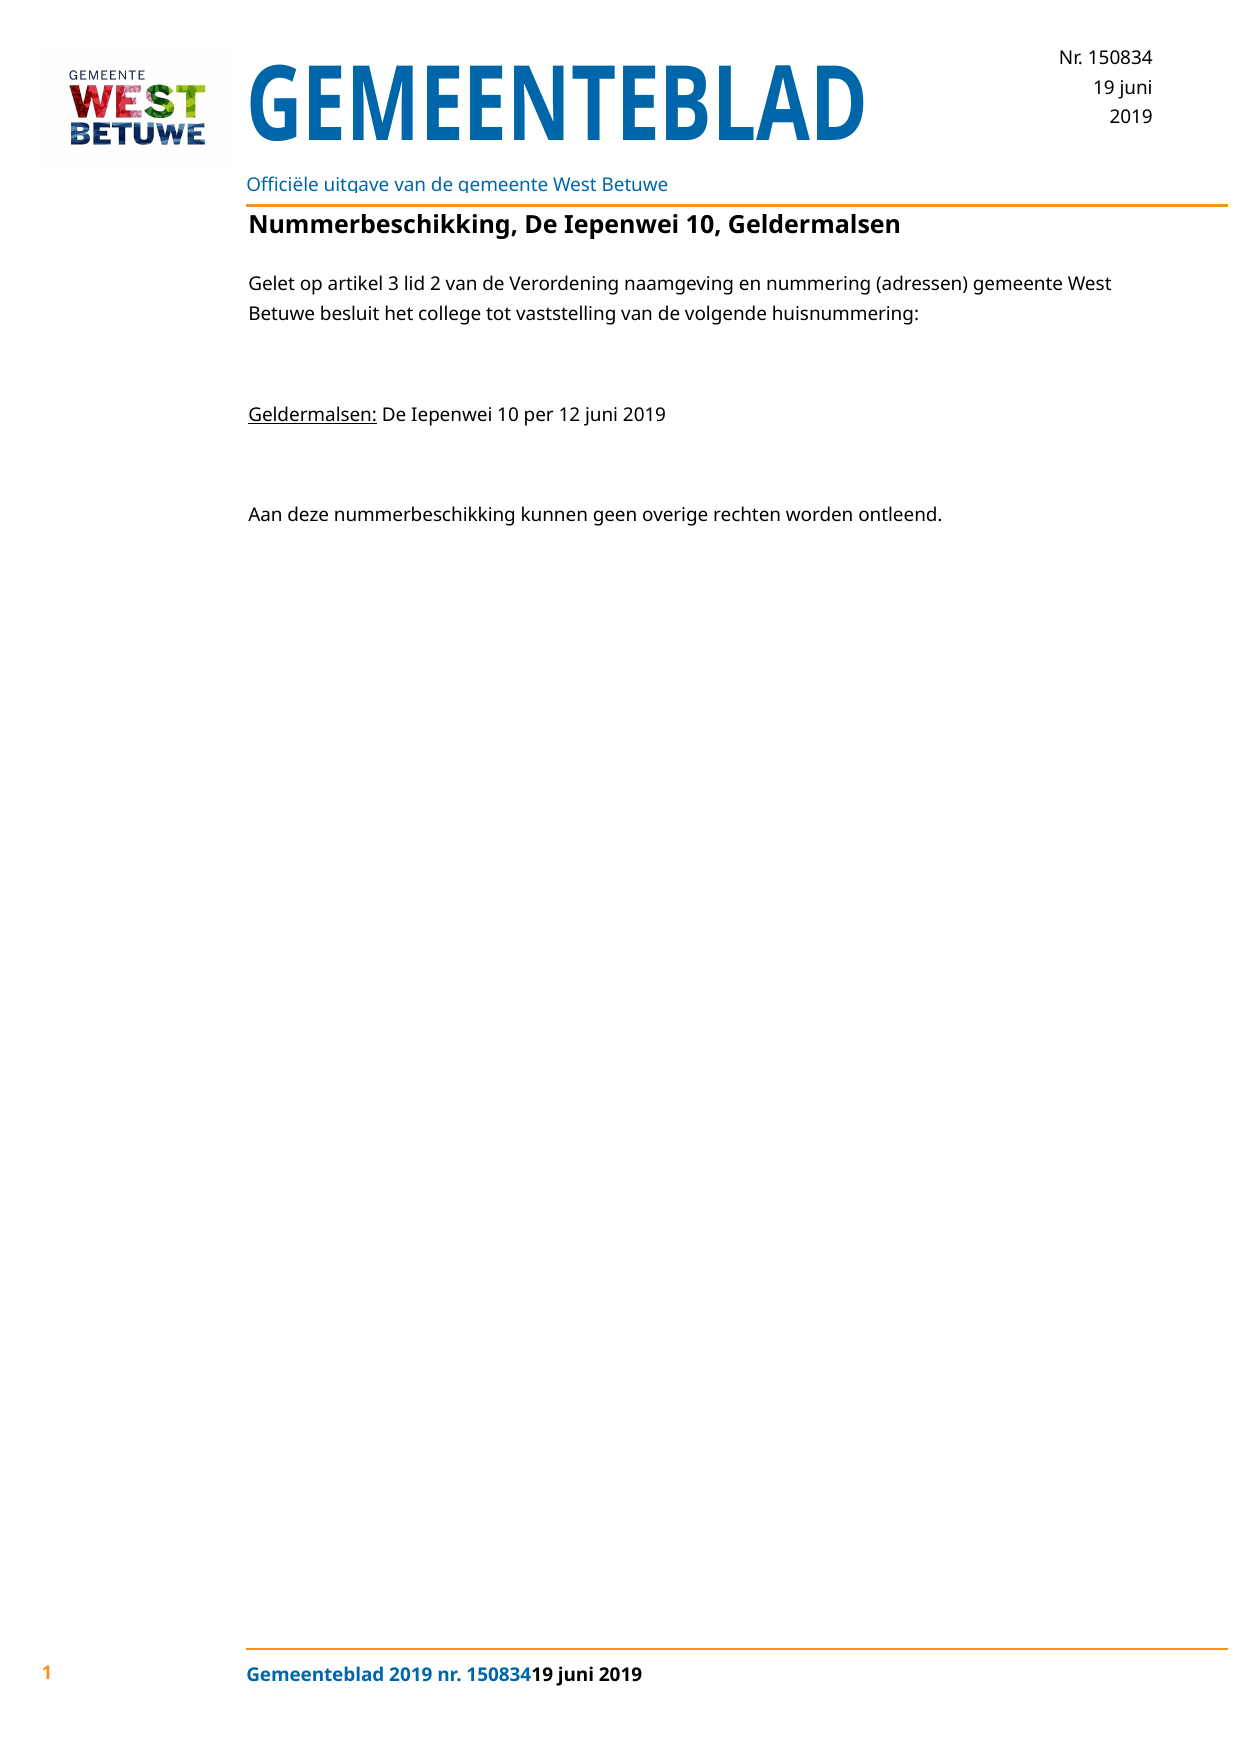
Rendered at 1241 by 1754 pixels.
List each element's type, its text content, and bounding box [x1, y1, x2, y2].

picture [41, 47, 231, 172]
text Geldermalsen: De Iepenwei 10 per 12 juni 2019 [248, 401, 1152, 426]
text Gelet op artikel 3 lid 2 van de Verordening naamgeving en nummering (adressen) gemeente West Betuwe besluit het college tot vaststelling van de volgende huisnummering: [248, 270, 1152, 326]
text Nummerbeschikking, De Iepenwei 10, Geldermalsen [248, 207, 1152, 241]
text Aan deze nummerbeschikking kunnen geen overige rechten worden ontleend. [248, 502, 1152, 527]
